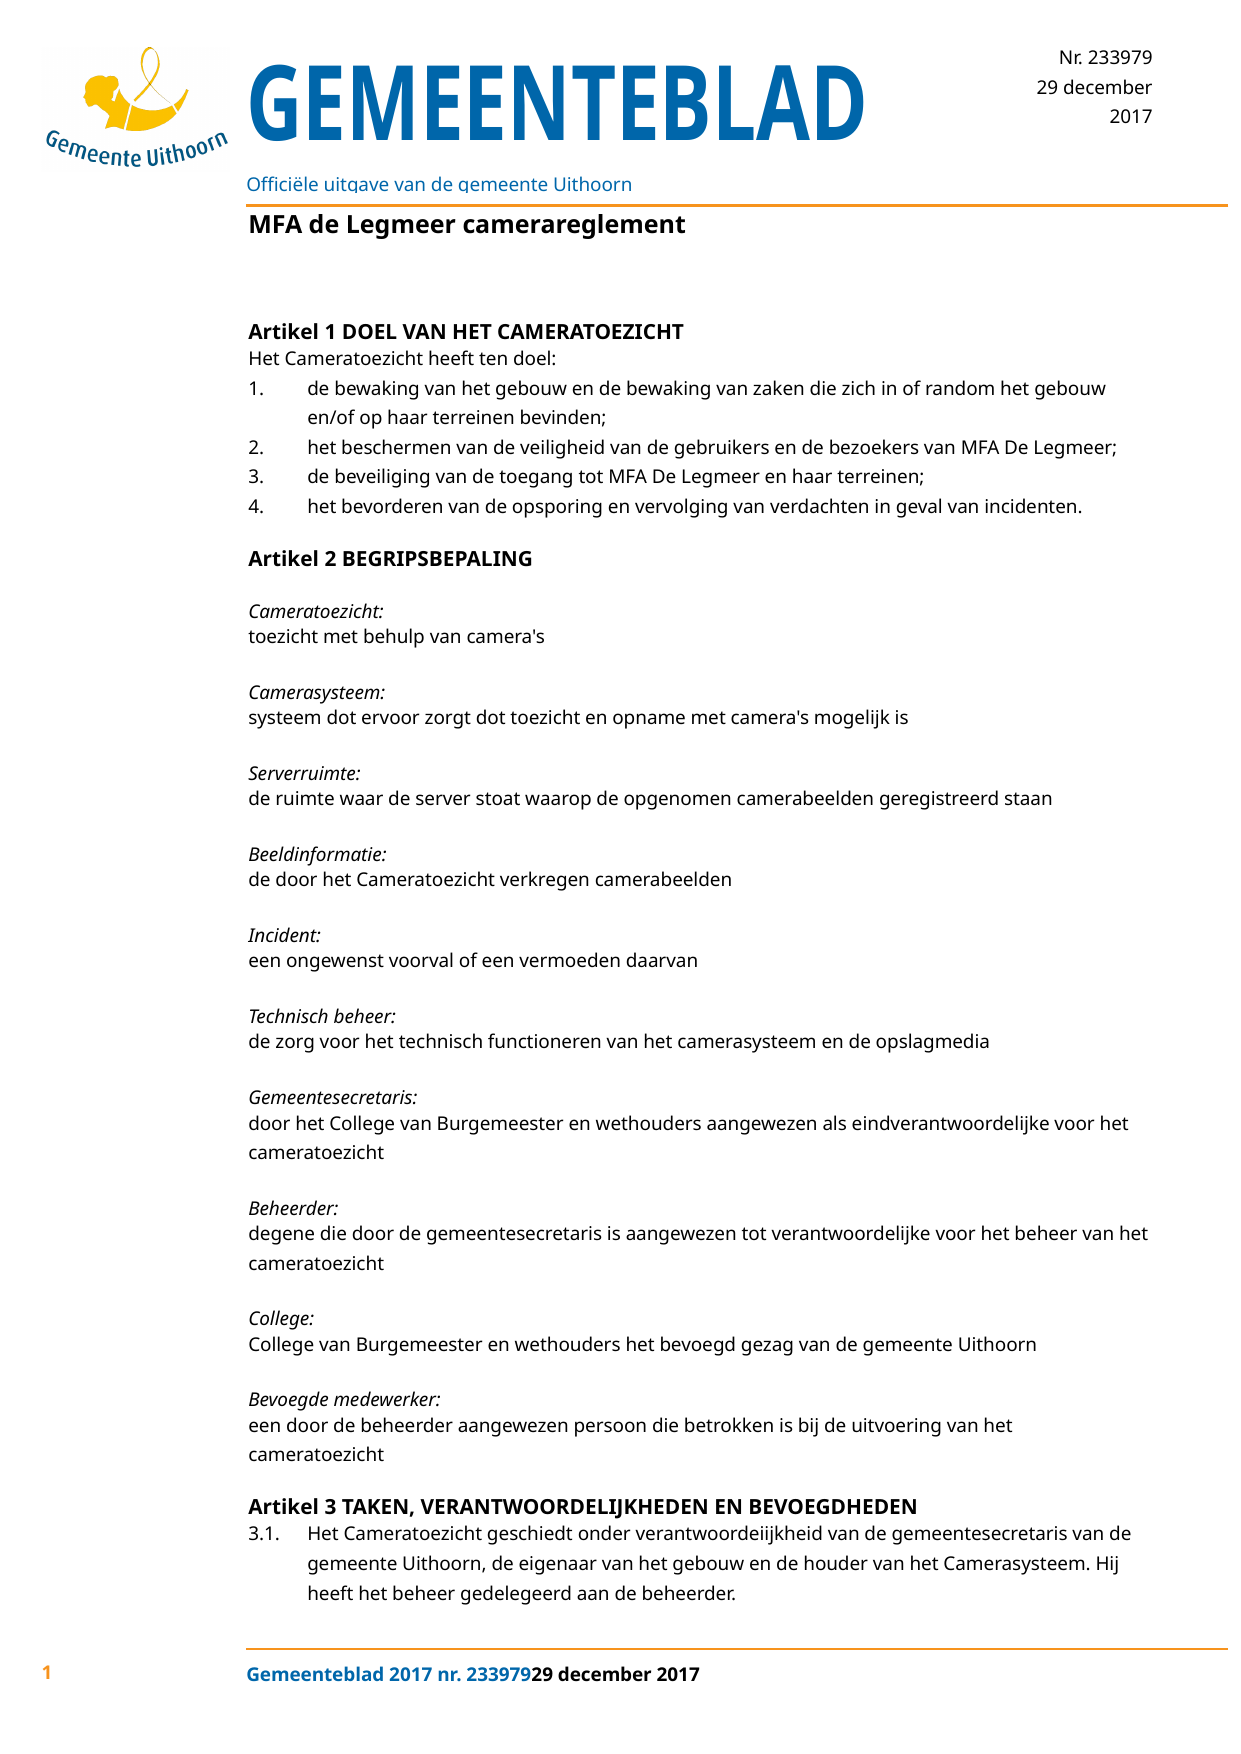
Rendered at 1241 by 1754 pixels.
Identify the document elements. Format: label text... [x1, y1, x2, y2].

list het bevorderen van de opsporing en vervolging van verdachten in geval van incidenten. [248, 493, 1152, 519]
list de bewaking van het gebouw en de bewaking van zaken die zich in of random het gebouw en/of op haar terreinen bevinden; [248, 375, 1152, 430]
text Cameratoezicht: [248, 598, 1152, 623]
list Het Cameratoezicht geschiedt onder verantwoordeiijkheid van de gemeentesecretaris van de gemeente Uithoorn, de eigenaar van het gebouw en de houder van het Camerasysteem. Hij heeft het beheer gedelegeerd aan de beheerder. [248, 1521, 1152, 1605]
text Artikel 1 DOEL VAN HET CAMERATOEZICHT [248, 317, 1152, 345]
text Beeldinformatie: [248, 841, 1152, 867]
text de door het Cameratoezicht verkregen camerabeelden [248, 867, 1152, 892]
list de beveiliging van de toegang tot MFA De Legmeer en haar terreinen; [248, 464, 1152, 489]
text de zorg voor het technisch functioneren van het camerasysteem en de opslagmedia [248, 1029, 1152, 1054]
text MFA de Legmeer camerareglement [248, 207, 1152, 241]
text systeem dot ervoor zorgt dot toezicht en opname met camera's mogelijk is [248, 704, 1152, 730]
text de ruimte waar de server stoat waarop de opgenomen camerabeelden geregistreerd staan [248, 786, 1152, 811]
text Artikel 3 TAKEN, VERANTWOORDELIJKHEDEN EN BEVOEGDHEDEN [248, 1492, 1152, 1521]
text Incident: [248, 922, 1152, 948]
text Beheerder: [248, 1195, 1152, 1220]
text College van Burgemeester en wethouders het bevoegd gezag van de gemeente Uithoorn [248, 1331, 1152, 1357]
text Het Cameratoezicht heeft ten doel: [248, 345, 1152, 371]
text Bevoegde medewerker: [248, 1386, 1152, 1412]
text Gemeentesecretaris: [248, 1084, 1152, 1110]
picture [41, 47, 231, 172]
text Camerasysteem: [248, 679, 1152, 704]
text degene die door de gemeentesecretaris is aangewezen tot verantwoordelijke voor het beheer van het cameratoezicht [248, 1220, 1152, 1276]
text een door de beheerder aangewezen persoon die betrokken is bij de uitvoering van het cameratoezicht [248, 1412, 1152, 1467]
text Technisch beheer: [248, 1003, 1152, 1029]
text College: [248, 1305, 1152, 1331]
list het beschermen van de veiligheid van de gebruikers en de bezoekers van MFA De Legmeer; [248, 434, 1152, 460]
text Artikel 2 BEGRIPSBEPALING [248, 544, 1152, 572]
text toezicht met behulp van camera's [248, 623, 1152, 649]
text door het College van Burgemeester en wethouders aangewezen als eindverantwoordelijke voor het cameratoezicht [248, 1110, 1152, 1165]
text een ongewenst voorval of een vermoeden daarvan [248, 948, 1152, 973]
text Serverruimte: [248, 760, 1152, 786]
